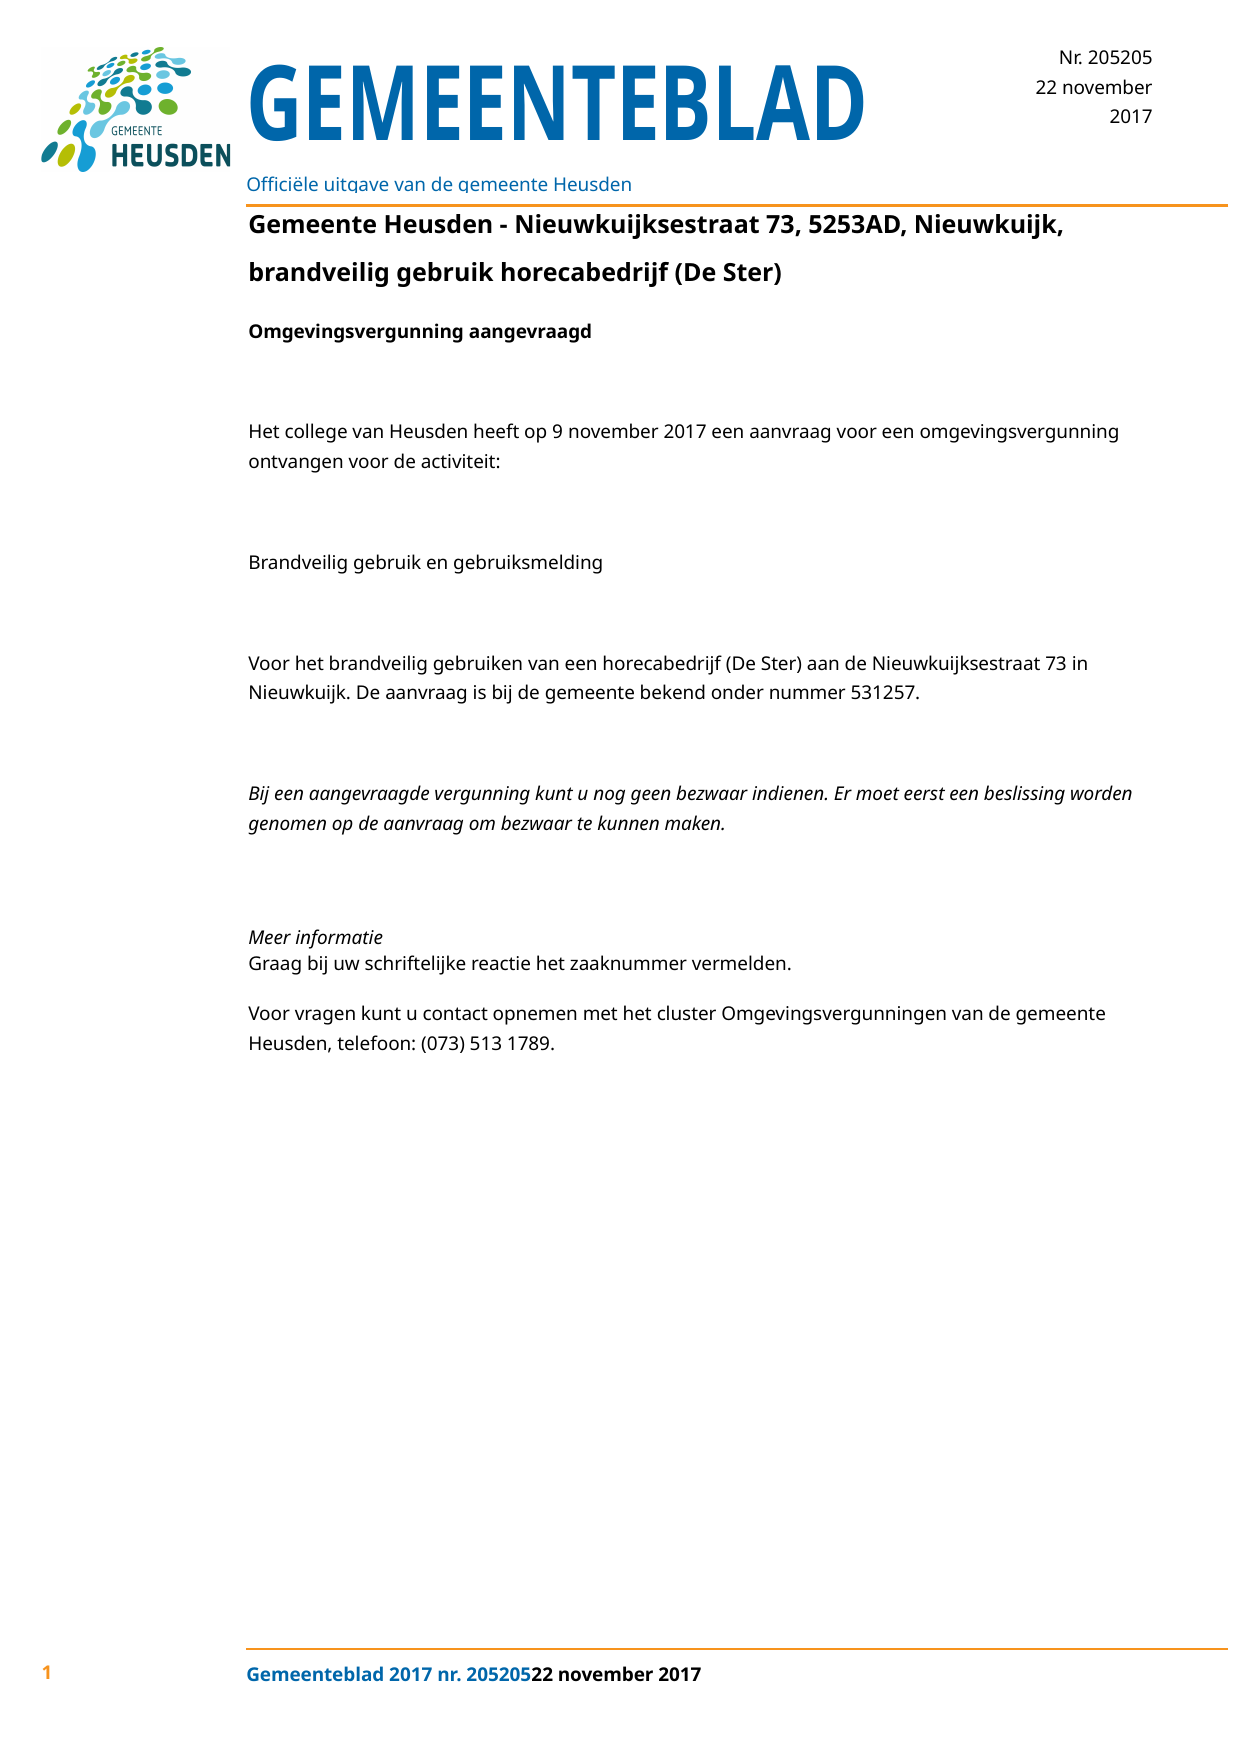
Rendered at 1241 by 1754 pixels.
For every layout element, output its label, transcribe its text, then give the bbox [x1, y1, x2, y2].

text Het college van Heusden heeft op 9 november 2017 een aanvraag voor een omgevingsvergunning ontvangen voor de activiteit: [248, 419, 1152, 474]
text Voor vragen kunt u contact opnemen met het cluster Omgevingsvergunningen van de gemeente Heusden, telefoon: (073) 513 1789. [248, 1001, 1152, 1056]
picture [41, 47, 231, 172]
text Meer informatie [248, 924, 1152, 950]
text Voor het brandveilig gebruiken van een horecabedrijf (De Ster) aan de Nieuwkuijksestraat 73 in Nieuwkuijk. De aanvraag is bij de gemeente bekend onder nummer 531257. [248, 650, 1152, 705]
text Brandveilig gebruik en gebruiksmelding [248, 549, 1152, 575]
text Graag bij uw schriftelijke reactie het zaaknummer vermelden. [248, 950, 1152, 976]
text Gemeente Heusden - Nieuwkuijksestraat 73, 5253AD, Nieuwkuijk, brandveilig gebruik horecabedrijf (De Ster) [248, 207, 1152, 288]
text Bij een aangevraagde vergunning kunt u nog geen bezwaar indienen. Er moet eerst een beslissing worden genomen op de aanvraag om bezwaar te kunnen maken. [248, 780, 1152, 836]
text Omgevingsvergunning aangevraagd [248, 318, 1152, 344]
